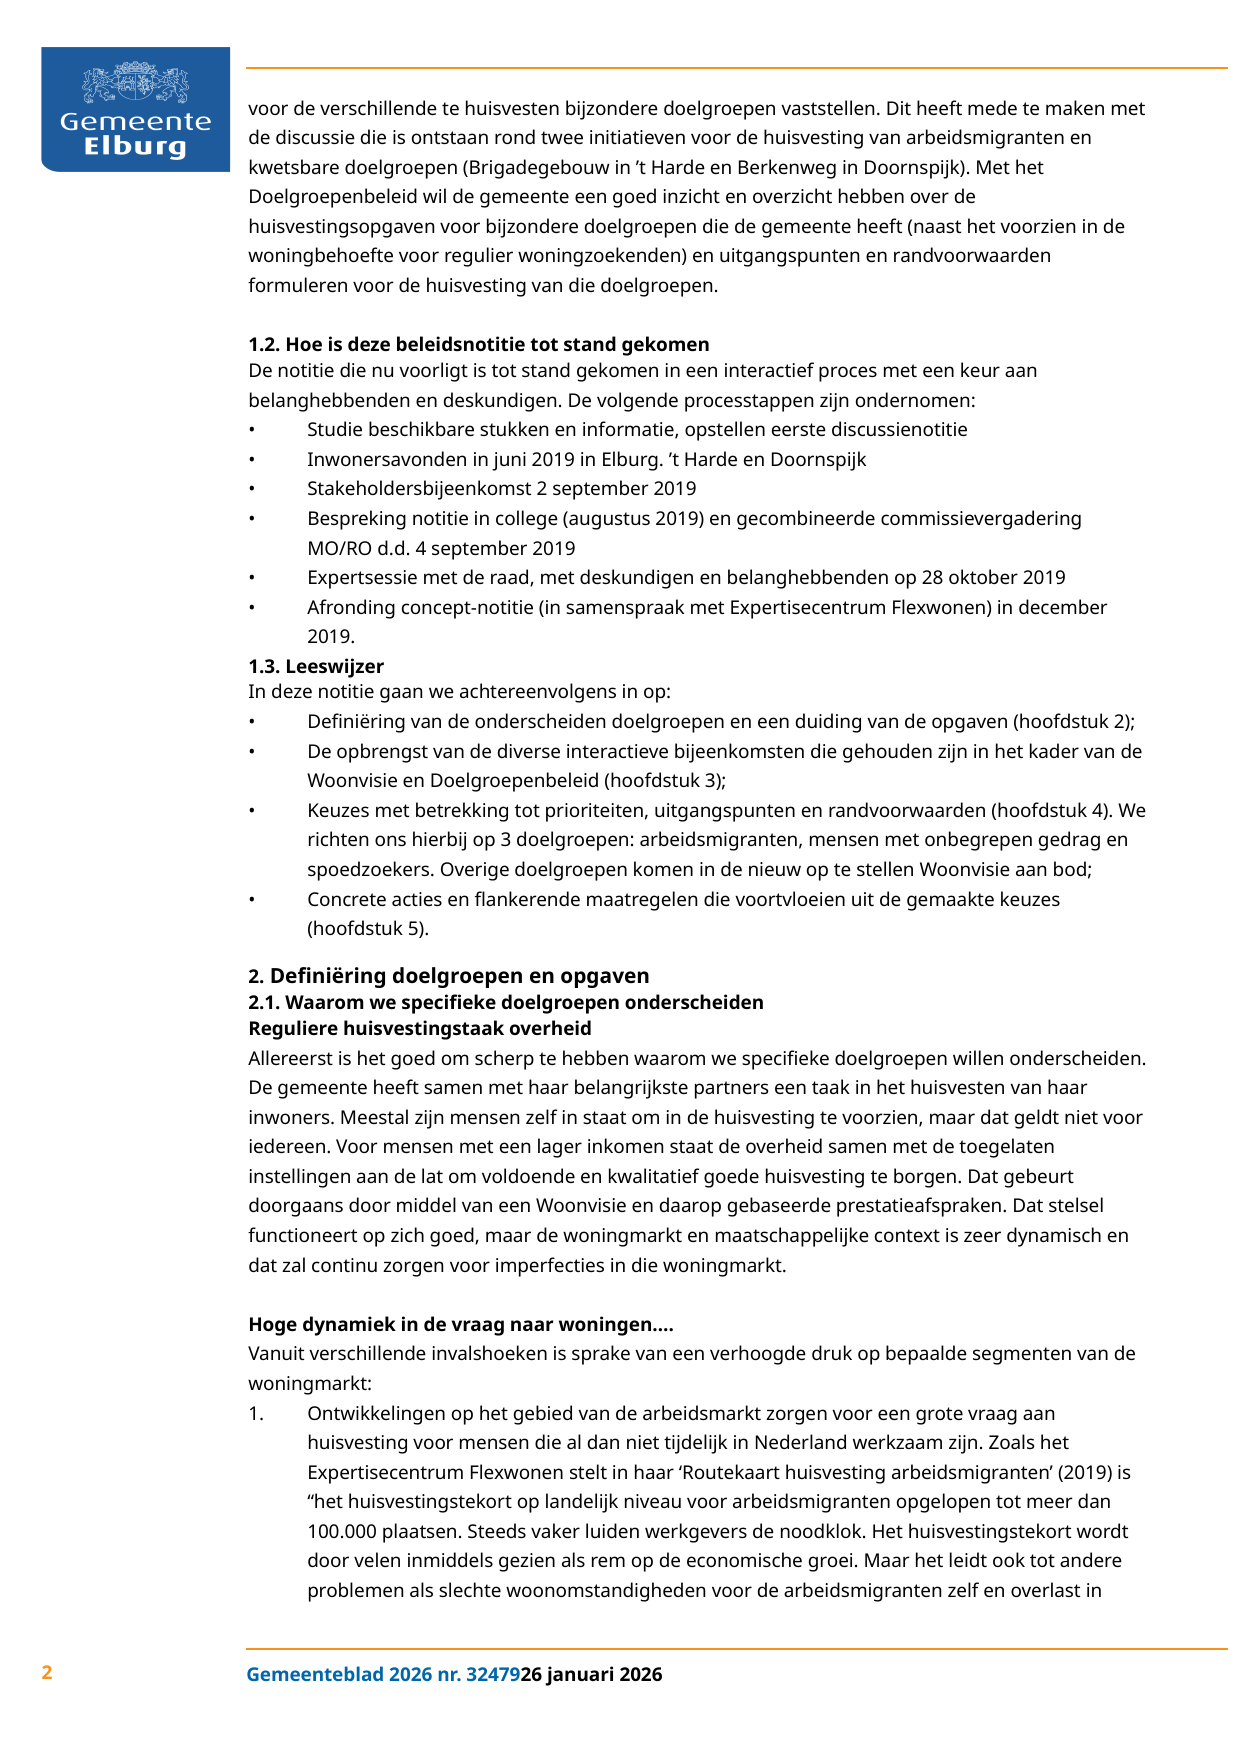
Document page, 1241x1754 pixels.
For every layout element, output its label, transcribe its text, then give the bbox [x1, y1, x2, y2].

text 1.2. Hoe is deze beleidsnotitie tot stand gekomen [248, 331, 1152, 357]
list Stakeholdersbijeenkomst 2 september 2019 [248, 476, 1152, 501]
list Ontwikkelingen op het gebied van de arbeidsmarkt zorgen voor een grote vraag aan huisvesting voor mensen die al dan niet tijdelijk in Nederland werkzaam zijn. Zoals het Expertisecentrum Flexwonen stelt in haar ‘Routekaart huisvesting arbeidsmigranten’ (2019) is “het huisvestingstekort op landelijk niveau voor arbeidsmigranten opgelopen tot meer dan 100.000 plaatsen. Steeds vaker luiden werkgevers de noodklok. Het huisvestingstekort wordt door velen inmiddels gezien als rem op de economische groei. Maar het leidt ook tot andere problemen als slechte woonomstandigheden voor de arbeidsmigranten zelf en overlast in [248, 1400, 1152, 1603]
text Reguliere huisvestingstaak overheid [248, 1015, 1152, 1041]
list Expertsessie met de raad, met deskundigen en belanghebbenden op 28 oktober 2019 [248, 564, 1152, 590]
list Afronding concept-notitie (in samenspraak met Expertisecentrum Flexwonen) in december 2019. [248, 594, 1152, 649]
list Inwonersavonden in juni 2019 in Elburg. ’t Harde en Doornspijk [248, 446, 1152, 472]
text 1.3. Leeswijzer [248, 653, 1152, 679]
list De opbrengst van de diverse interactieve bijeenkomsten die gehouden zijn in het kader van de Woonvisie en Doelgroepenbeleid (hoofdstuk 3); [248, 738, 1152, 793]
text In deze notitie gaan we achtereenvolgens in op: [248, 679, 1152, 704]
picture [41, 47, 231, 172]
list Concrete acties en flankerende maatregelen die voortvloeien uit de gemaakte keuzes (hoofdstuk 5). [248, 886, 1152, 941]
list Definiëring van de onderscheiden doelgroepen en een duiding van de opgaven (hoofdstuk 2); [248, 708, 1152, 734]
text 2.1. Waarom we specifieke doelgroepen onderscheiden [248, 989, 1152, 1015]
list Keuzes met betrekking tot prioriteiten, uitgangspunten en randvoorwaarden (hoofdstuk 4). We richten ons hierbij op 3 doelgroepen: arbeidsmigranten, mensen met onbegrepen gedrag en spoedzoekers. Overige doelgroepen komen in de nieuw op te stellen Woonvisie aan bod; [248, 797, 1152, 882]
text De notitie die nu voorligt is tot stand gekomen in een interactief proces met een keur aan belanghebbenden en deskundigen. De volgende processtappen zijn ondernomen: [248, 357, 1152, 412]
text Vanuit verschillende invalshoeken is sprake van een verhoogde druk op bepaalde segmenten van de woningmarkt: [248, 1341, 1152, 1396]
text voor de verschillende te huisvesten bijzondere doelgroepen vaststellen. Dit heeft mede te maken met de discussie die is ontstaan rond twee initiatieven voor de huisvesting van arbeidsmigranten en kwetsbare doelgroepen (Brigadegebouw in ’t Harde en Berkenweg in Doornspijk). Met het Doelgroepenbeleid wil de gemeente een goed inzicht en overzicht hebben over de huisvestingsopgaven voor bijzondere doelgroepen die de gemeente heeft (naast het voorzien in de woningbehoefte voor regulier woningzoekenden) en uitgangspunten en randvoorwaarden formuleren voor de huisvesting van die doelgroepen. [248, 95, 1152, 298]
text Allereerst is het goed om scherp te hebben waarom we specifieke doelgroepen willen onderscheiden. De gemeente heeft samen met haar belangrijkste partners een taak in het huisvesten van haar inwoners. Meestal zijn mensen zelf in staat om in de huisvesting te voorzien, maar dat geldt niet voor iedereen. Voor mensen met een lager inkomen staat de overheid samen met de toegelaten instellingen aan de lat om voldoende en kwalitatief goede huisvesting te borgen. Dat gebeurt doorgaans door middel van een Woonvisie en daarop gebaseerde prestatieafspraken. Dat stelsel functioneert op zich goed, maar de woningmarkt en maatschappelijke context is zeer dynamisch en dat zal continu zorgen voor imperfecties in die woningmarkt. [248, 1045, 1152, 1278]
list Studie beschikbare stukken en informatie, opstellen eerste discussienotitie [248, 416, 1152, 442]
text Hoge dynamiek in de vraag naar woningen…. [248, 1311, 1152, 1337]
text 2. Definiëring doelgroepen en opgaven [248, 961, 1152, 989]
list Bespreking notitie in college (augustus 2019) en gecombineerde commissievergadering MO/RO d.d. 4 september 2019 [248, 505, 1152, 560]
